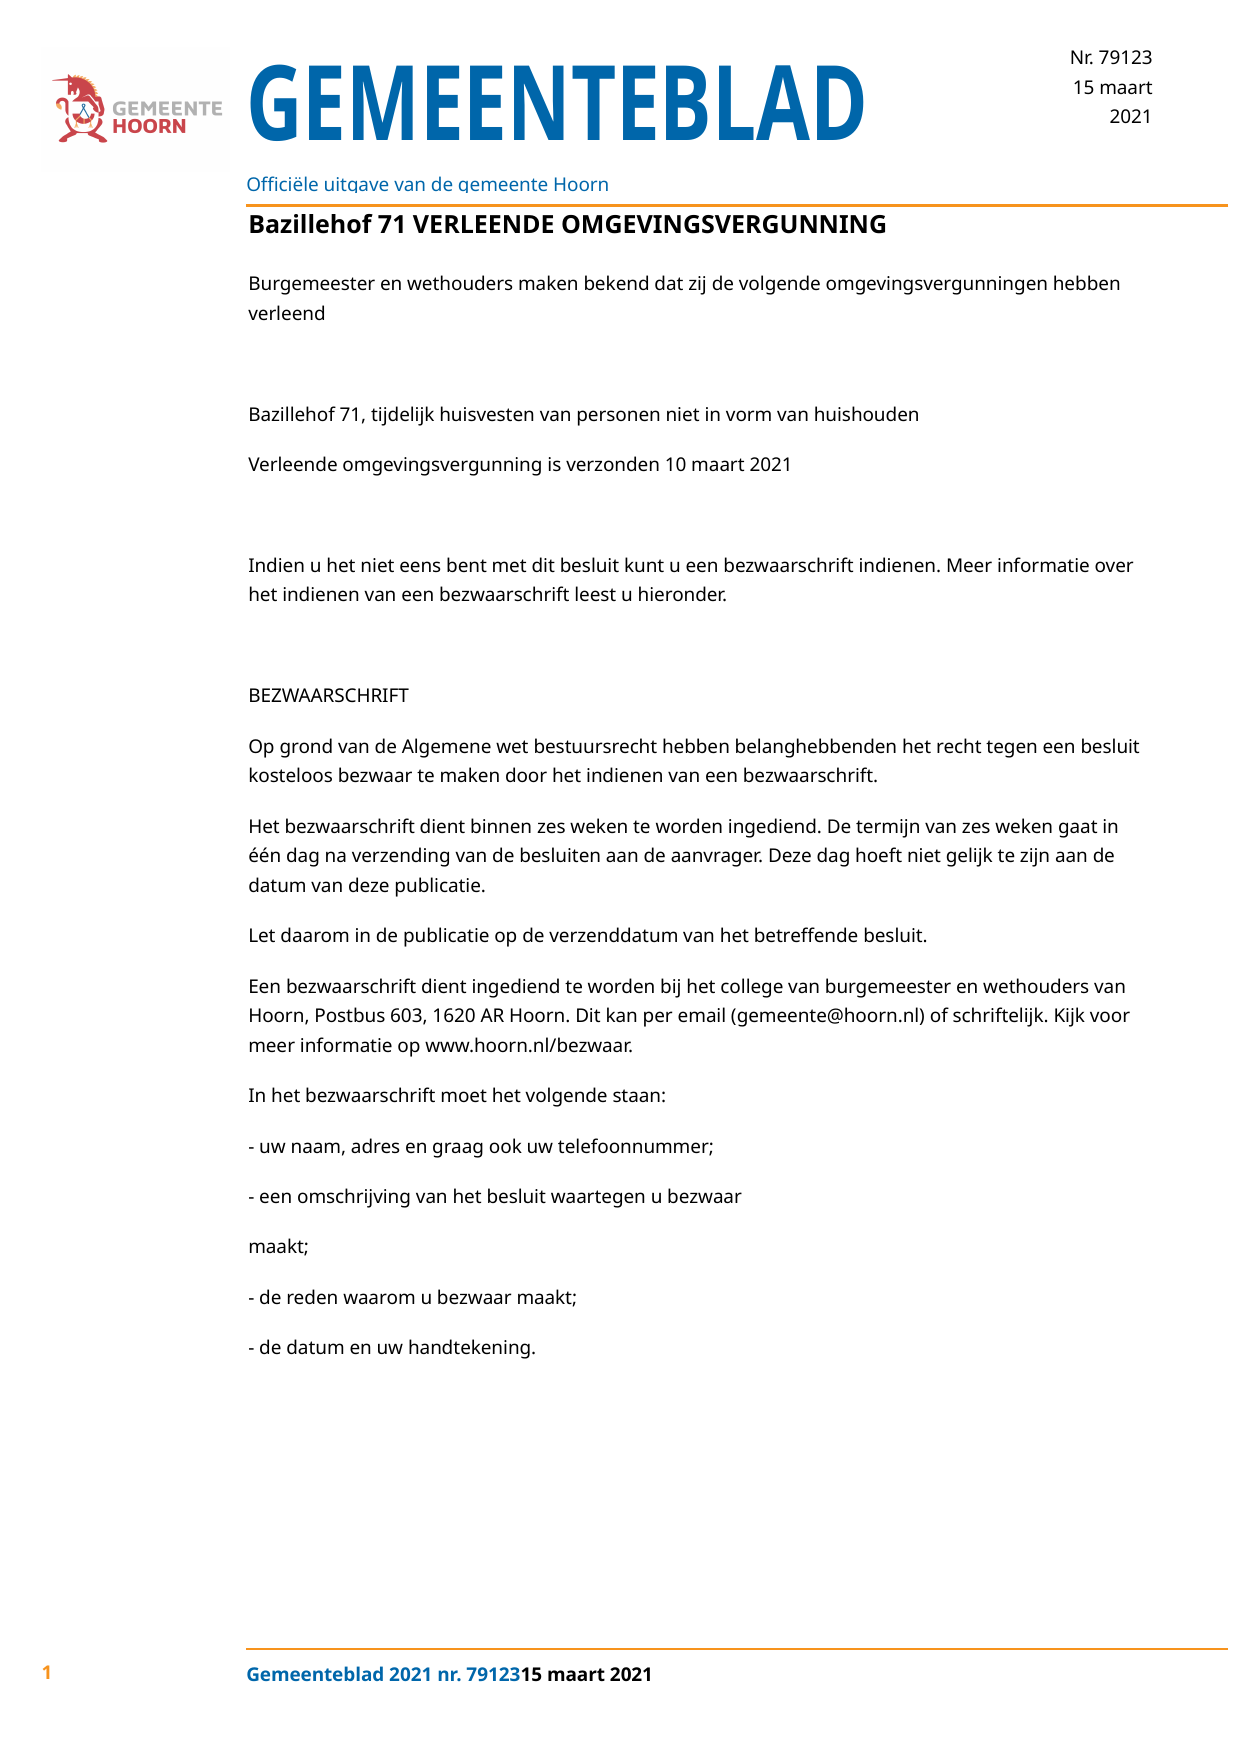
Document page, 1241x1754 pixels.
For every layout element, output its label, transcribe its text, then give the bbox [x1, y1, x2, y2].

text Bazillehof 71 VERLEENDE OMGEVINGSVERGUNNING [248, 207, 1152, 241]
picture [41, 47, 231, 172]
text - een omschrijving van het besluit waartegen u bezwaar [248, 1183, 1152, 1209]
text Verleende omgevingsvergunning is verzonden 10 maart 2021 [248, 451, 1152, 477]
text Let daarom in de publicatie op de verzenddatum van het betreffende besluit. [248, 922, 1152, 948]
text - de reden waarom u bezwaar maakt; [248, 1284, 1152, 1310]
text Op grond van de Algemene wet bestuursrecht hebben belanghebbenden het recht tegen een besluit kosteloos bezwaar te maken door het indienen van een bezwaarschrift. [248, 733, 1152, 788]
text BEZWAARSCHRIFT [248, 682, 1152, 708]
text Burgemeester en wethouders maken bekend dat zij de volgende omgevingsvergunningen hebben verleend [248, 270, 1152, 326]
text - de datum en uw handtekening. [248, 1334, 1152, 1360]
text Het bezwaarschrift dient binnen zes weken te worden ingediend. De termijn van zes weken gaat in één dag na verzending van de besluiten aan de aanvrager. Deze dag hoeft niet gelijk te zijn aan de datum van deze publicatie. [248, 813, 1152, 898]
text In het bezwaarschrift moet het volgende staan: [248, 1082, 1152, 1108]
text maakt; [248, 1234, 1152, 1259]
text Indien u het niet eens bent met dit besluit kunt u een bezwaarschrift indienen. Meer informatie over het indienen van een bezwaarschrift leest u hieronder. [248, 552, 1152, 607]
text Bazillehof 71, tijdelijk huisvesten van personen niet in vorm van huishouden [248, 401, 1152, 426]
text Een bezwaarschrift dient ingediend te worden bij het college van burgemeester en wethouders van Hoorn, Postbus 603, 1620 AR Hoorn. Dit kan per email (gemeente@hoorn.nl) of schriftelijk. Kijk voor meer informatie op www.hoorn.nl/bezwaar. [248, 973, 1152, 1058]
text - uw naam, adres en graag ook uw telefoonnummer; [248, 1133, 1152, 1158]
